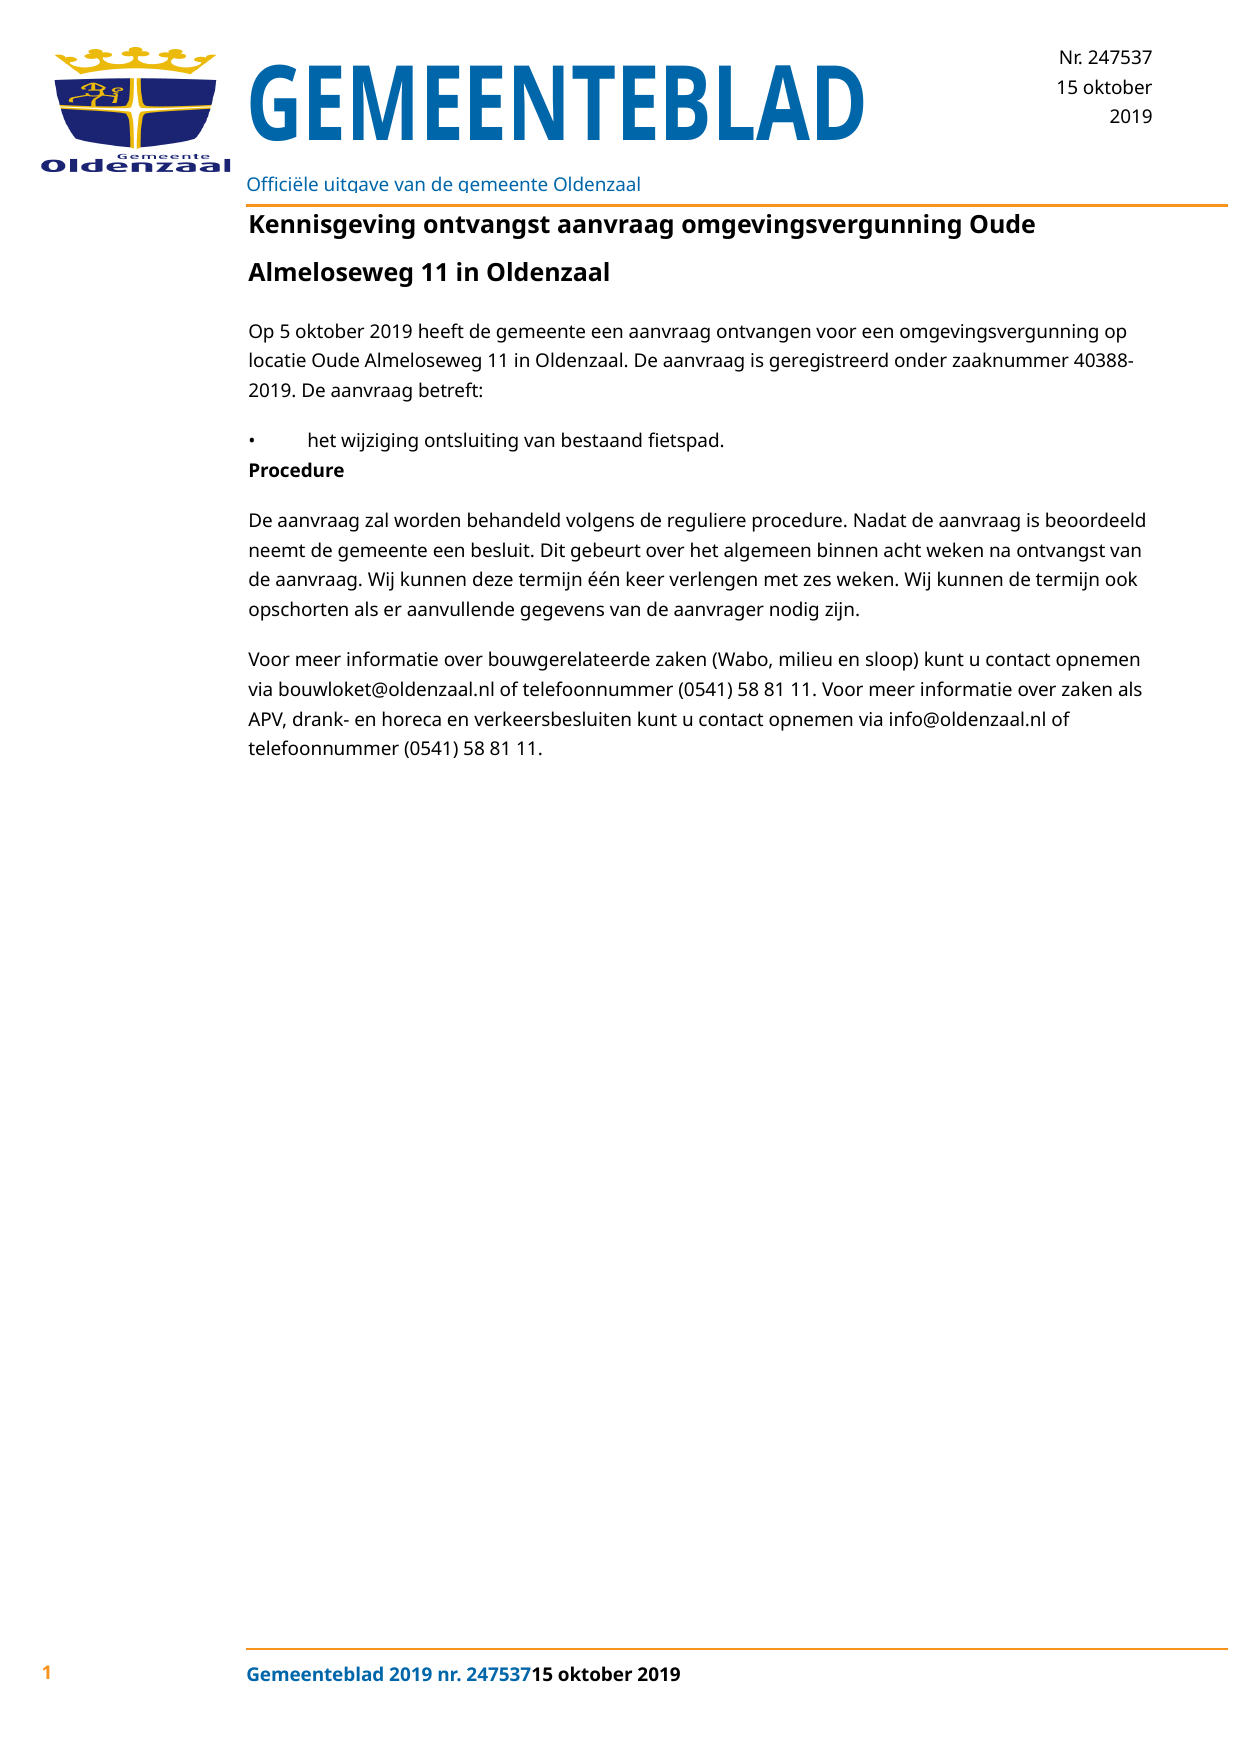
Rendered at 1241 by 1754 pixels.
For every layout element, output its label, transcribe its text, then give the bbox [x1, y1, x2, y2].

text De aanvraag zal worden behandeld volgens de reguliere procedure. Nadat de aanvraag is beoordeeld neemt de gemeente een besluit. Dit gebeurt over het algemeen binnen acht weken na ontvangst van de aanvraag. Wij kunnen deze termijn één keer verlengen met zes weken. Wij kunnen de termijn ook opschorten als er aanvullende gegevens van de aanvrager nodig zijn. [248, 507, 1152, 622]
picture [41, 47, 231, 172]
list het wijziging ontsluiting van bestaand fietspad. [248, 427, 1152, 453]
text Op 5 oktober 2019 heeft de gemeente een aanvraag ontvangen voor een omgevingsvergunning op locatie Oude Almeloseweg 11 in Oldenzaal. De aanvraag is geregistreerd onder zaaknummer 40388-2019. De aanvraag betreft: [248, 318, 1152, 403]
text Procedure [248, 457, 1152, 483]
text Kennisgeving ontvangst aanvraag omgevingsvergunning Oude Almeloseweg 11 in Oldenzaal [248, 207, 1152, 288]
text Voor meer informatie over bouwgerelateerde zaken (Wabo, milieu en sloop) kunt u contact opnemen via bouwloket@oldenzaal.nl of telefoonnummer (0541) 58 81 11. Voor meer informatie over zaken als APV, drank- en horeca en verkeersbesluiten kunt u contact opnemen via info@oldenzaal.nl of telefoonnummer (0541) 58 81 11. [248, 647, 1152, 761]
